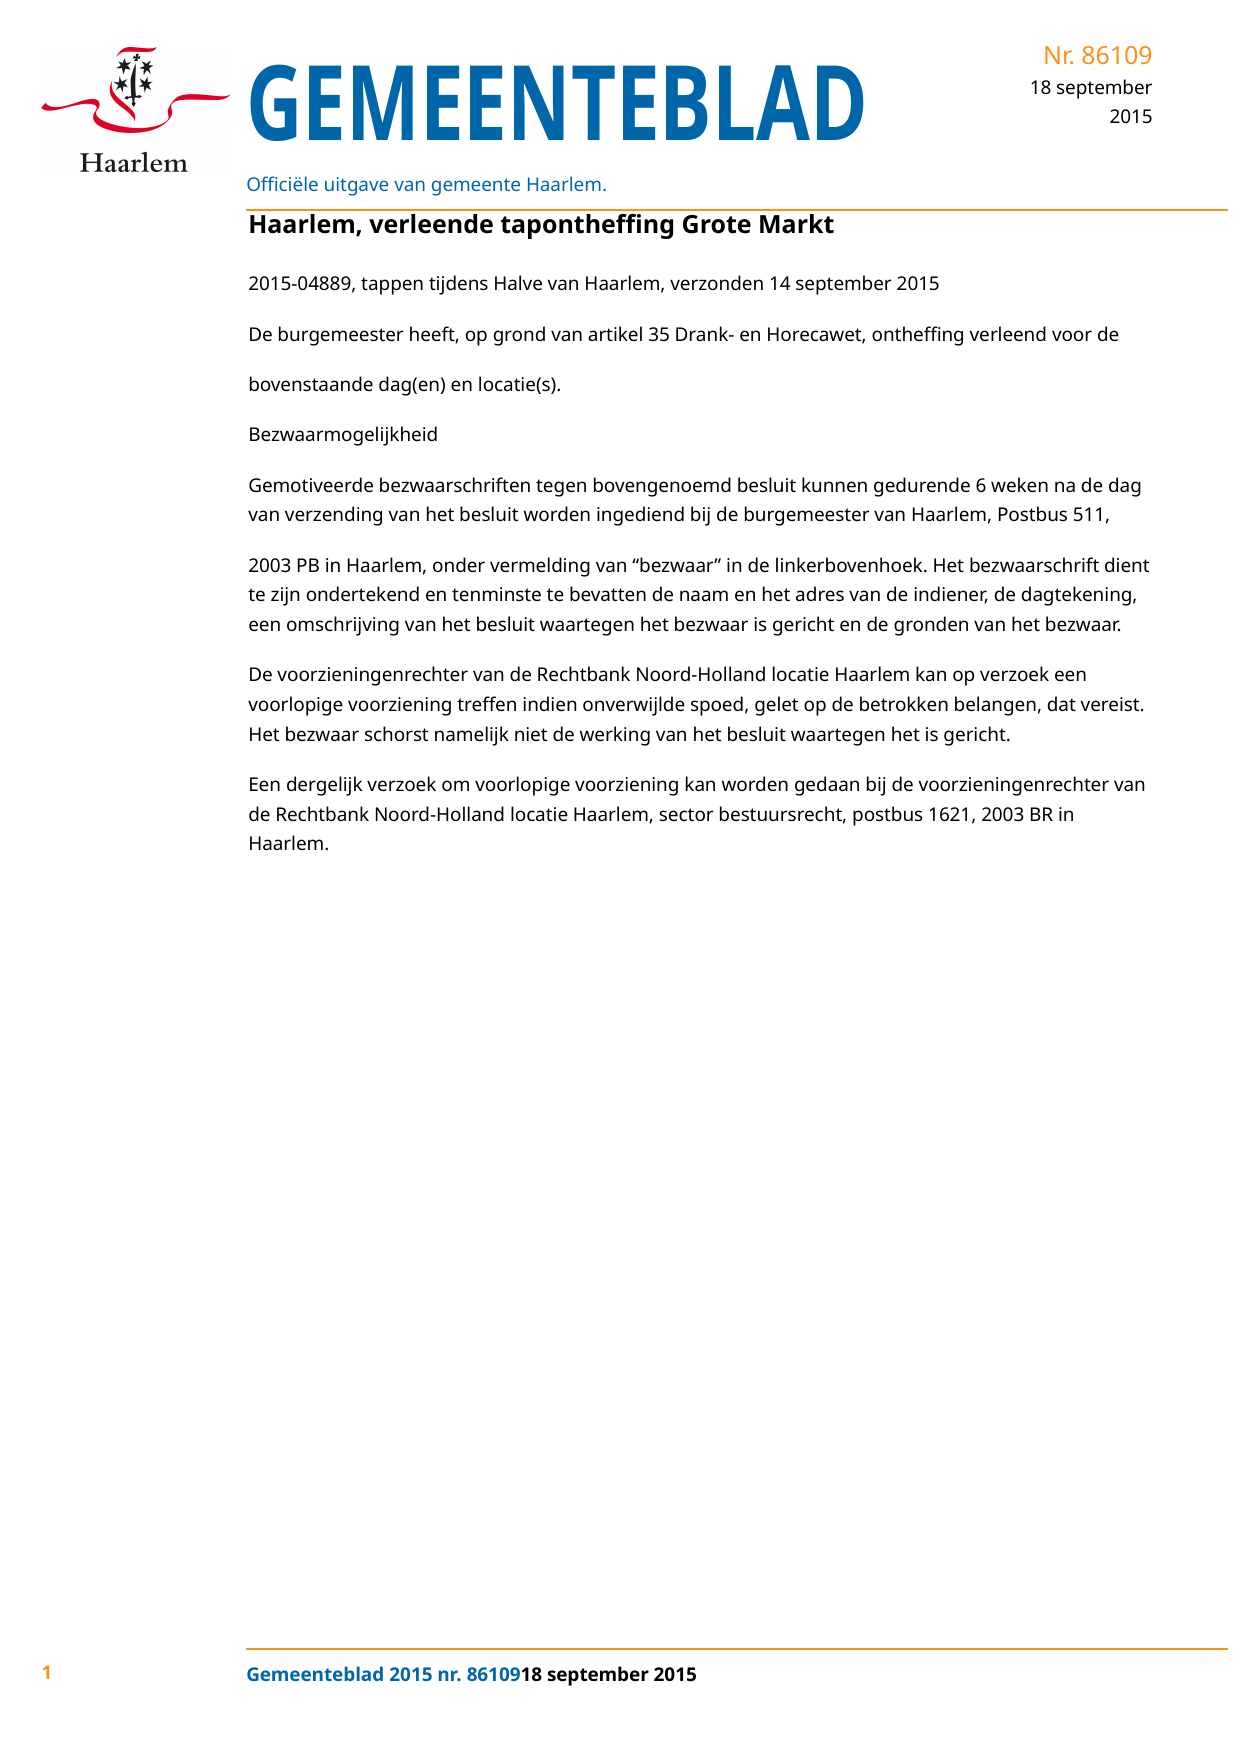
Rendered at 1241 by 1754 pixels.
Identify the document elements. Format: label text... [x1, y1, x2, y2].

text De burgemeester heeft, op grond van artikel 35 Drank- en Horecawet, ontheffing verleend voor de [248, 321, 1152, 346]
text De voorzieningenrechter van de Rechtbank Noord-Holland locatie Haarlem kan op verzoek een voorlopige voorziening treffen indien onverwijlde spoed, gelet op de betrokken belangen, dat vereist. Het bezwaar schorst namelijk niet de werking van het besluit waartegen het is gericht. [248, 662, 1152, 746]
text Haarlem, verleende tapontheffing Grote Markt [248, 211, 1152, 241]
text 2015-04889, tappen tijdens Halve van Haarlem, verzonden 14 september 2015 [248, 270, 1152, 296]
picture [41, 47, 231, 172]
text Een dergelijk verzoek om voorlopige voorziening kan worden gedaan bij de voorzieningenrechter van de Rechtbank Noord-Holland locatie Haarlem, sector bestuursrecht, postbus 1621, 2003 BR in Haarlem. [248, 771, 1152, 856]
text bovenstaande dag(en) en locatie(s). [248, 371, 1152, 397]
text 2003 PB in Haarlem, onder vermelding van “bezwaar” in de linkerbovenhoek. Het bezwaarschrift dient te zijn ondertekend en tenminste te bevatten de naam en het adres van de indiener, de dagtekening, een omschrijving van het besluit waartegen het bezwaar is gericht en de gronden van het bezwaar. [248, 552, 1152, 637]
text Bezwaarmogelijkheid [248, 422, 1152, 447]
text Gemotiveerde bezwaarschriften tegen bovengenoemd besluit kunnen gedurende 6 weken na de dag van verzending van het besluit worden ingediend bij de burgemeester van Haarlem, Postbus 511, [248, 472, 1152, 527]
